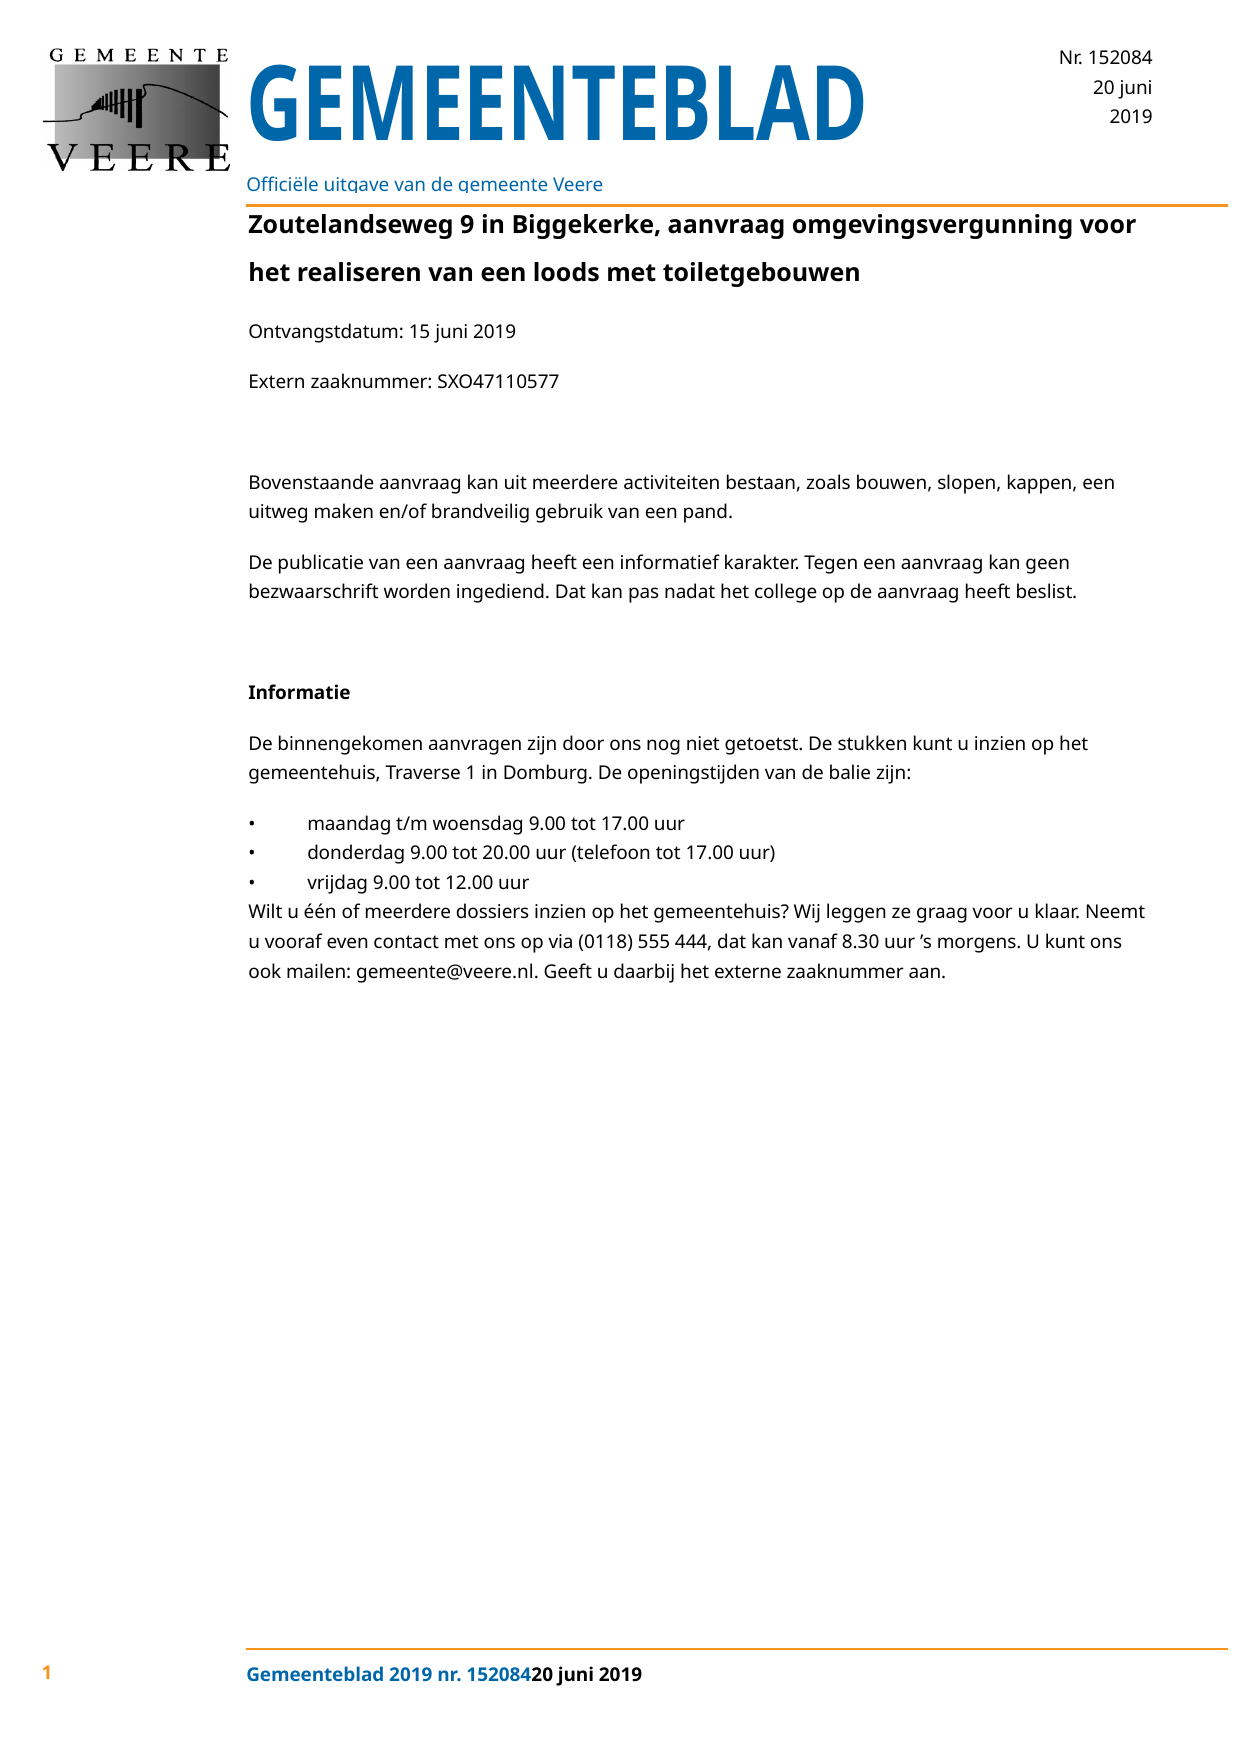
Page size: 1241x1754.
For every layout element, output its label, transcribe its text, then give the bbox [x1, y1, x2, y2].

list maandag t/m woensdag 9.00 tot 17.00 uur [248, 810, 1152, 836]
text Bovenstaande aanvraag kan uit meerdere activiteiten bestaan, zoals bouwen, slopen, kappen, een uitweg maken en/of brandveilig gebruik van een pand. [248, 469, 1152, 524]
list donderdag 9.00 tot 20.00 uur (telefoon tot 17.00 uur) [248, 839, 1152, 865]
picture [41, 47, 231, 172]
text Ontvangstdatum: 15 juni 2019 [248, 318, 1152, 344]
text De publicatie van een aanvraag heeft een informatief karakter. Tegen een aanvraag kan geen bezwaarschrift worden ingediend. Dat kan pas nadat het college op de aanvraag heeft beslist. [248, 549, 1152, 604]
text De binnengekomen aanvragen zijn door ons nog niet getoetst. De stukken kunt u inzien op het gemeentehuis, Traverse 1 in Domburg. De openingstijden van de balie zijn: [248, 730, 1152, 785]
text Wilt u één of meerdere dossiers inzien op het gemeentehuis? Wij leggen ze graag voor u klaar. Neemt u vooraf even contact met ons op via (0118) 555 444, dat kan vanaf 8.30 uur ’s morgens. U kunt ons ook mailen: gemeente@veere.nl. Geeft u daarbij het externe zaaknummer aan. [248, 899, 1152, 984]
text Informatie [248, 679, 1152, 705]
text Extern zaaknummer: SXO47110577 [248, 368, 1152, 394]
list vrijdag 9.00 tot 12.00 uur [248, 869, 1152, 895]
text Zoutelandseweg 9 in Biggekerke, aanvraag omgevingsvergunning voor het realiseren van een loods met toiletgebouwen [248, 207, 1152, 288]
